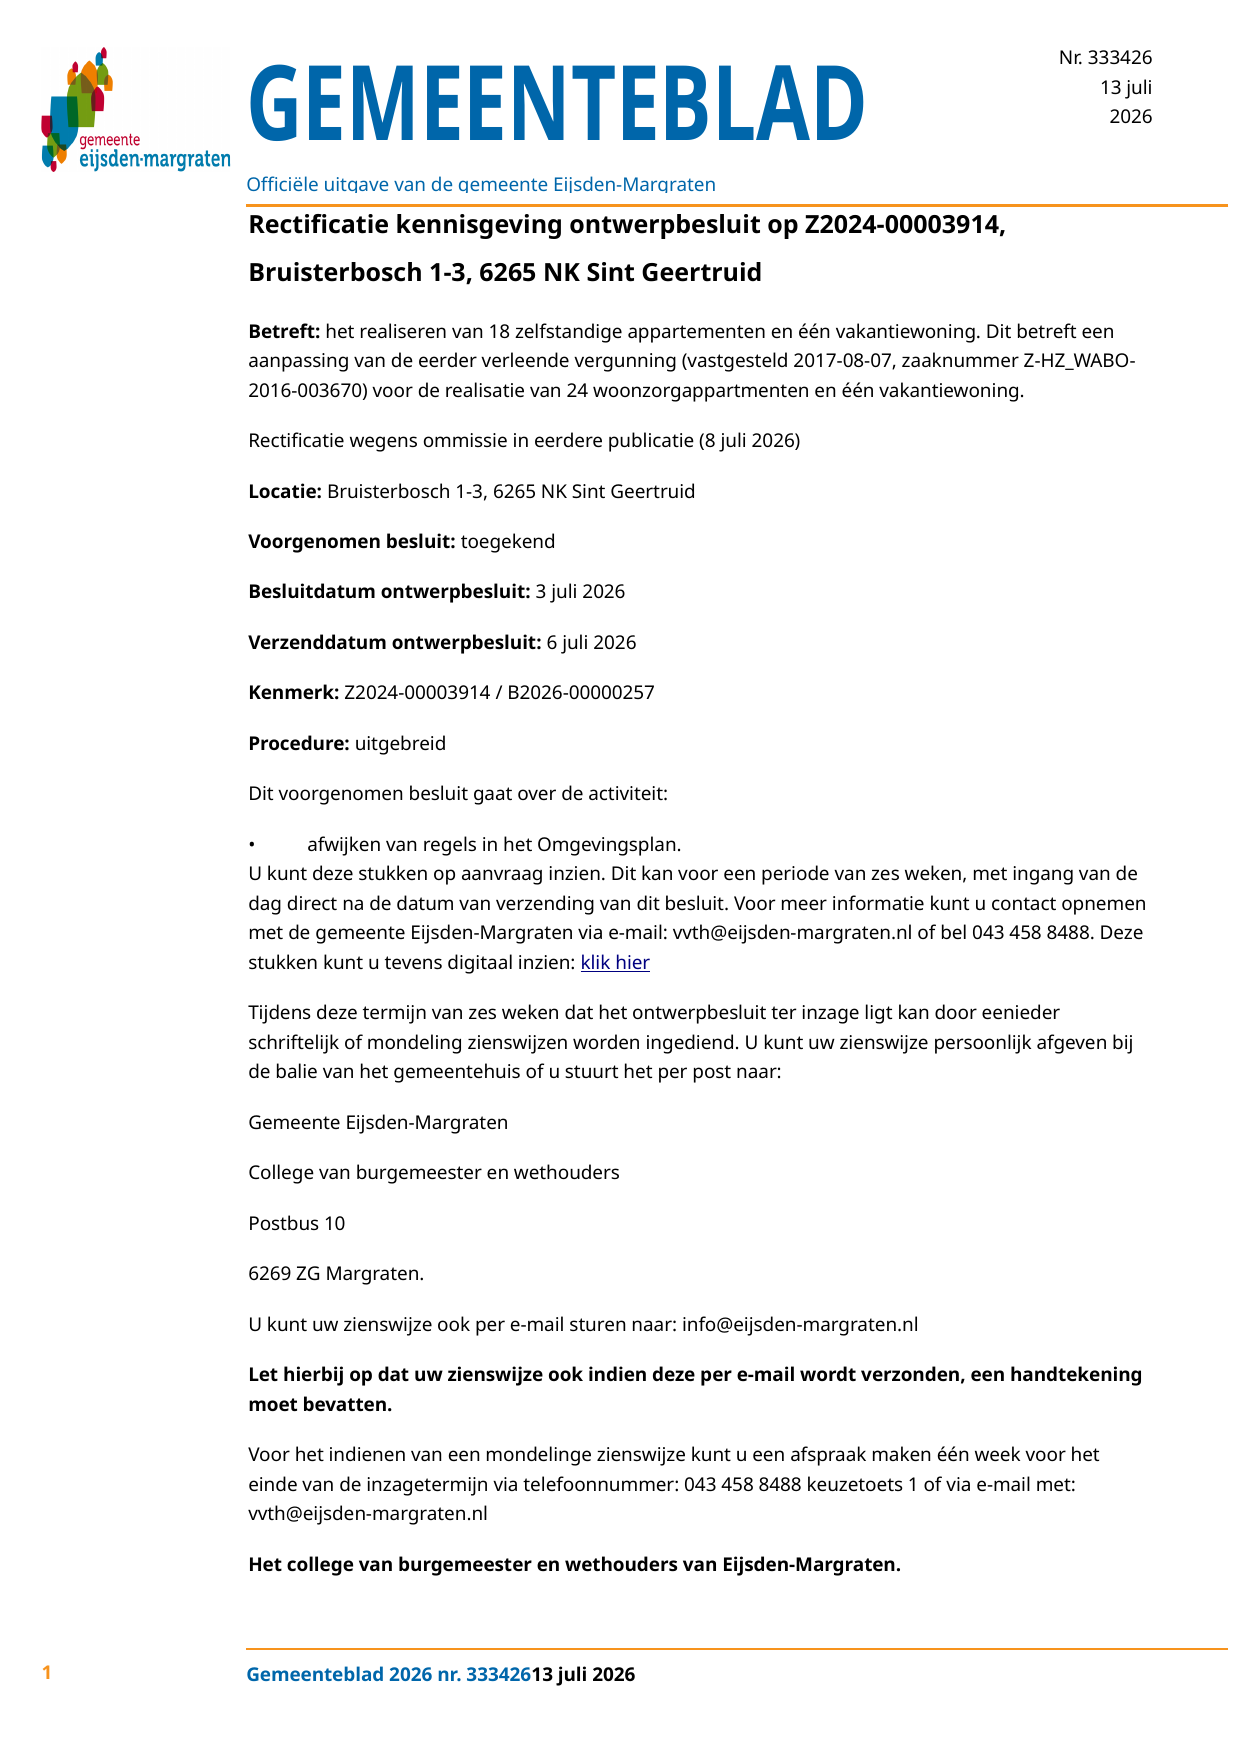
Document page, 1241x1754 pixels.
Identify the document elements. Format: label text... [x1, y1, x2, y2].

text U kunt uw zienswijze ook per e-mail sturen naar: info@eijsden-margraten.nl [248, 1311, 1152, 1337]
text Verzenddatum ontwerpbesluit: 6 juli 2026 [248, 629, 1152, 655]
text College van burgemeester en wethouders [248, 1159, 1152, 1185]
text Voorgenomen besluit: toegekend [248, 528, 1152, 554]
list afwijken van regels in het Omgevingsplan. [248, 831, 1152, 857]
text Postbus 10 [248, 1210, 1152, 1236]
text Procedure: uitgebreid [248, 730, 1152, 756]
picture [41, 47, 231, 172]
text 6269 ZG Margraten. [248, 1260, 1152, 1286]
text Kenmerk: Z2024-00003914 / B2026-00000257 [248, 679, 1152, 705]
text Rectificatie wegens ommissie in eerdere publicatie (8 juli 2026) [248, 427, 1152, 453]
text U kunt deze stukken op aanvraag inzien. Dit kan voor een periode van zes weken, met ingang van de dag direct na de datum van verzending van dit besluit. Voor meer informatie kunt u contact opnemen met de gemeente Eijsden-Margraten via e-mail: vvth@eijsden-margraten.nl of bel 043 458 8488. Deze stukken kunt u tevens digitaal inzien: klik hier [248, 860, 1152, 975]
text Gemeente Eijsden-Margraten [248, 1109, 1152, 1135]
text Let hierbij op dat uw zienswijze ook indien deze per e-mail wordt verzonden, een handtekening moet bevatten. [248, 1361, 1152, 1417]
text Betreft: het realiseren van 18 zelfstandige appartementen en één vakantiewoning. Dit betreft een aanpassing van de eerder verleende vergunning (vastgesteld 2017-08-07, zaaknummer Z-HZ_WABO-2016-003670) voor de realisatie van 24 woonzorgappartmenten en één vakantiewoning. [248, 318, 1152, 403]
text Dit voorgenomen besluit gaat over de activiteit: [248, 780, 1152, 806]
text Voor het indienen van een mondelinge zienswijze kunt u een afspraak maken één week voor het einde van de inzagetermijn via telefoonnummer: 043 458 8488 keuzetoets 1 of via e-mail met: vvth@eijsden-margraten.nl [248, 1441, 1152, 1526]
text Locatie: Bruisterbosch 1-3, 6265 NK Sint Geertruid [248, 478, 1152, 504]
text Tijdens deze termijn van zes weken dat het ontwerpbesluit ter inzage ligt kan door eenieder schriftelijk of mondeling zienswijzen worden ingediend. U kunt uw zienswijze persoonlijk afgeven bij de balie van het gemeentehuis of u stuurt het per post naar: [248, 999, 1152, 1084]
text Besluitdatum ontwerpbesluit: 3 juli 2026 [248, 579, 1152, 604]
text Rectificatie kennisgeving ontwerpbesluit op Z2024-00003914, Bruisterbosch 1-3, 6265 NK Sint Geertruid [248, 207, 1152, 288]
text Het college van burgemeester en wethouders van Eijsden-Margraten. [248, 1551, 1152, 1577]
